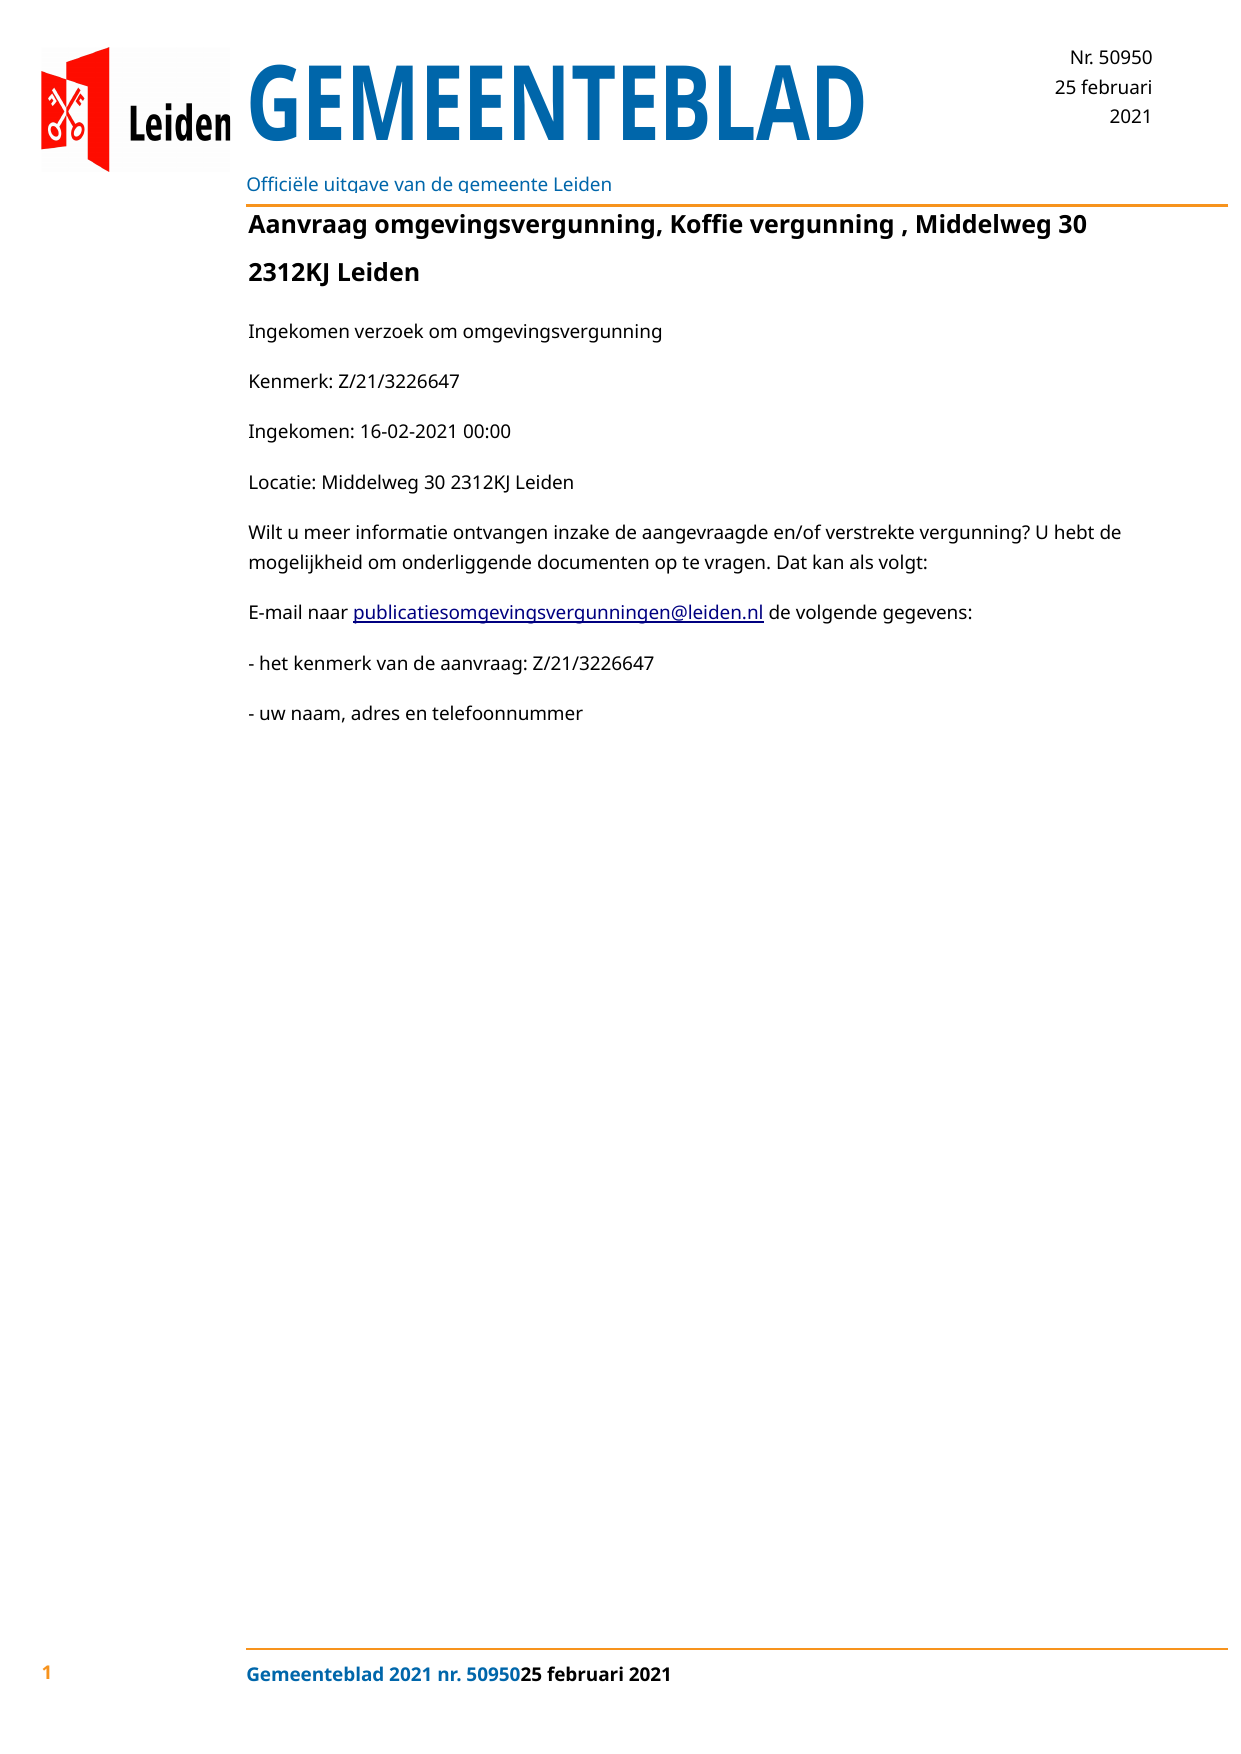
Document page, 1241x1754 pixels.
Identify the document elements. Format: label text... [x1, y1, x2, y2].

picture [41, 47, 231, 172]
text Kenmerk: Z/21/3226647 [248, 368, 1152, 394]
text Aanvraag omgevingsvergunning, Koffie vergunning , Middelweg 30 2312KJ Leiden [248, 207, 1152, 288]
text E-mail naar publicatiesomgevingsvergunningen@leiden.nl de volgende gegevens: [248, 599, 1152, 625]
text - uw naam, adres en telefoonnummer [248, 700, 1152, 726]
text Locatie: Middelweg 30 2312KJ Leiden [248, 469, 1152, 495]
text - het kenmerk van de aanvraag: Z/21/3226647 [248, 650, 1152, 676]
text Ingekomen verzoek om omgevingsvergunning [248, 318, 1152, 344]
text Wilt u meer informatie ontvangen inzake de aangevraagde en/of verstrekte vergunning? U hebt de mogelijkheid om onderliggende documenten op te vragen. Dat kan als volgt: [248, 519, 1152, 575]
text Ingekomen: 16-02-2021 00:00 [248, 419, 1152, 444]
